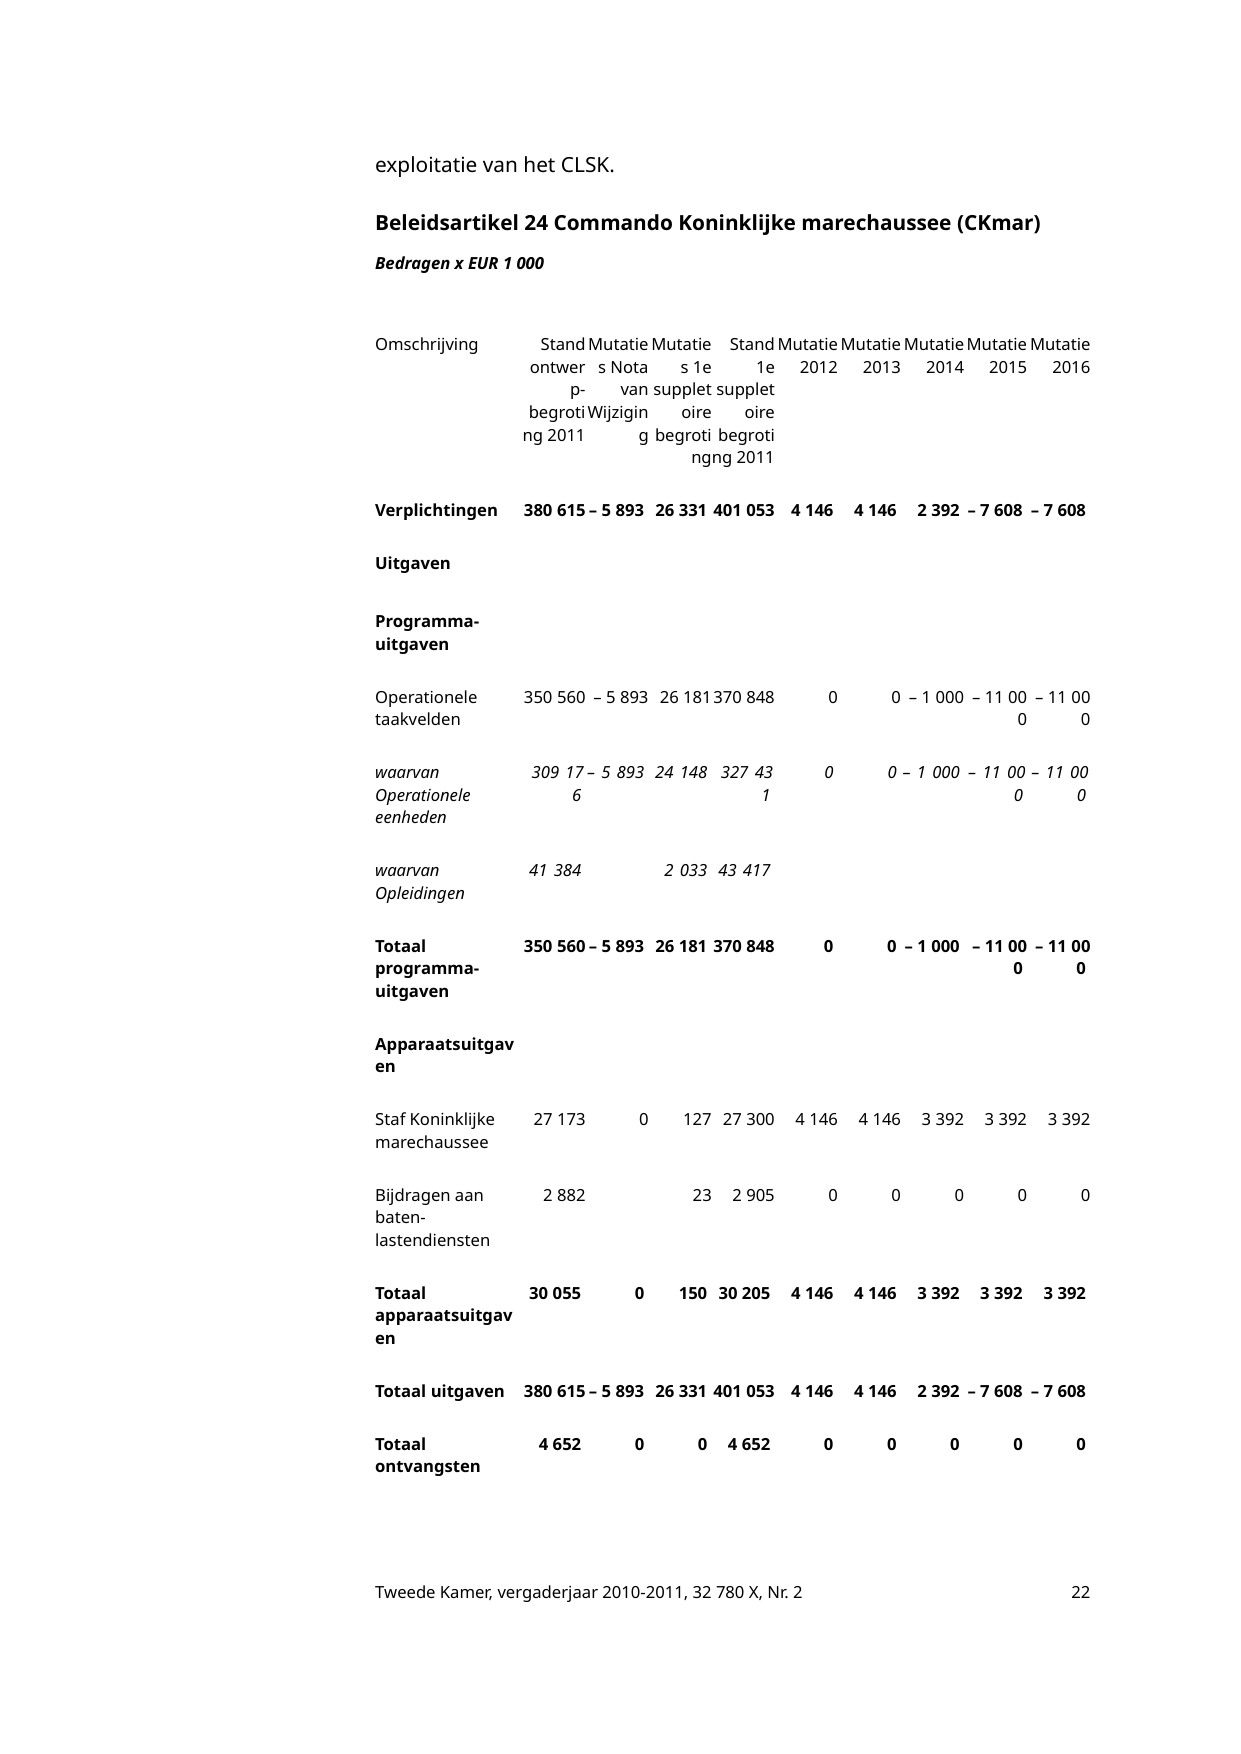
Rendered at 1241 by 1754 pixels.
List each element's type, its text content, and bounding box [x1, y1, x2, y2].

table_cell 0 [964, 1183, 1027, 1281]
table_cell [585, 610, 648, 685]
table_cell [522, 1033, 585, 1108]
table_cell 3 392 [964, 1108, 1027, 1183]
table_cell waarvan Opleidingen [375, 859, 522, 934]
table_cell 26 181 [648, 934, 711, 1032]
table_cell [1027, 551, 1090, 610]
table_cell Verplichtingen [375, 499, 522, 551]
table_cell 0 [901, 1432, 964, 1508]
table_cell 2 882 [522, 1183, 585, 1281]
table_cell [901, 610, 964, 685]
table_cell [1027, 859, 1090, 934]
table_cell 0 [585, 1108, 648, 1183]
table_cell [775, 859, 838, 934]
table_cell Totaal ontvangsten [375, 1432, 522, 1508]
table_cell 26 331 [648, 499, 711, 551]
table_cell 26 331 [648, 1380, 711, 1432]
table_cell 0 [775, 1183, 838, 1281]
table_cell 2 392 [901, 499, 964, 551]
table_cell 309 176 [522, 761, 585, 859]
table_cell Operationele taakvelden [375, 685, 522, 761]
table_cell 4 652 [711, 1432, 774, 1508]
table_cell 0 [1027, 1183, 1090, 1281]
table_cell – 1 000 [901, 761, 964, 859]
table_cell [522, 551, 585, 610]
table_cell – 1 000 [901, 685, 964, 761]
table_cell 41 384 [522, 859, 585, 934]
table_cell [1027, 610, 1090, 685]
table_cell – 5 893 [585, 685, 648, 761]
table_cell [585, 1183, 648, 1281]
table_cell 0 [775, 1432, 838, 1508]
table_header Mutatie 2014 [901, 333, 964, 499]
table_cell [901, 551, 964, 610]
table_cell 0 [775, 934, 838, 1032]
table_cell 30 055 [522, 1281, 585, 1379]
table_cell 3 392 [1027, 1281, 1090, 1379]
table_cell 0 [838, 934, 901, 1032]
table_cell – 11 000 [964, 685, 1027, 761]
table_cell [964, 1033, 1027, 1108]
table_header Mutatie 2015 [964, 333, 1027, 499]
table_cell 43 417 [711, 859, 774, 934]
table_cell [648, 610, 711, 685]
table_cell – 7 608 [1027, 499, 1090, 551]
table_cell – 5 893 [585, 1380, 648, 1432]
table_cell – 11 000 [1027, 934, 1090, 1032]
table_cell 350 560 [522, 934, 585, 1032]
table_header Mutaties Nota van Wijziging [585, 333, 648, 499]
table_cell 30 205 [711, 1281, 774, 1379]
table_cell 0 [775, 761, 838, 859]
table_header Omschrijving [375, 333, 522, 499]
table_cell 327 431 [711, 761, 774, 859]
table_cell Uitgaven [375, 551, 522, 610]
table_cell 3 392 [1027, 1108, 1090, 1183]
table_cell – 5 893 [585, 934, 648, 1032]
table_cell [838, 610, 901, 685]
table_cell 0 [585, 1432, 648, 1508]
table_cell 2 905 [711, 1183, 774, 1281]
table_cell [838, 551, 901, 610]
table_cell 2 392 [901, 1380, 964, 1432]
table_cell [964, 610, 1027, 685]
table_cell 4 652 [522, 1432, 585, 1508]
table_cell – 11 000 [964, 761, 1027, 859]
table_cell – 5 893 [585, 499, 648, 551]
table_cell [711, 1033, 774, 1108]
table_cell [964, 859, 1027, 934]
table_cell 4 146 [775, 1281, 838, 1379]
table_cell waarvan Operationele eenheden [375, 761, 522, 859]
table_cell 0 [1027, 1432, 1090, 1508]
table_cell 4 146 [838, 499, 901, 551]
table_cell 4 146 [775, 499, 838, 551]
table_cell [775, 610, 838, 685]
table_header Mutatie 2013 [838, 333, 901, 499]
table_cell 0 [648, 1432, 711, 1508]
table_cell Staf Koninklijke marechaussee [375, 1108, 522, 1183]
text Beleidsartikel 24 Commando Koninklijke marechaussee (CKmar) [375, 208, 1090, 237]
table_cell Apparaatsuitgaven [375, 1033, 522, 1108]
table_cell [585, 551, 648, 610]
table_cell [838, 1033, 901, 1108]
table_header Mutaties 1e suppletoire begroting [648, 333, 711, 499]
table_cell 0 [838, 685, 901, 761]
table_cell – 7 608 [964, 499, 1027, 551]
table_cell [711, 551, 774, 610]
table_cell [648, 551, 711, 610]
table_cell Totaal programma-uitgaven [375, 934, 522, 1032]
table_cell 3 392 [901, 1108, 964, 1183]
table_cell – 7 608 [1027, 1380, 1090, 1432]
table_cell 4 146 [838, 1380, 901, 1432]
table_cell [838, 859, 901, 934]
table_cell 24 148 [648, 761, 711, 859]
table_cell 23 [648, 1183, 711, 1281]
table_cell 0 [964, 1432, 1027, 1508]
table_cell 2 033 [648, 859, 711, 934]
table_cell 4 146 [775, 1108, 838, 1183]
text Bedragen x EUR 1 000 [375, 252, 1090, 274]
table_cell 4 146 [838, 1108, 901, 1183]
table_cell [775, 1033, 838, 1108]
table_cell 3 392 [901, 1281, 964, 1379]
table_cell 0 [585, 1281, 648, 1379]
table_cell 27 173 [522, 1108, 585, 1183]
table_cell 370 848 [711, 934, 774, 1032]
table_cell 0 [901, 1183, 964, 1281]
table_cell Totaal uitgaven [375, 1380, 522, 1432]
table_cell [711, 610, 774, 685]
table_cell – 11 000 [964, 934, 1027, 1032]
table_header Stand ontwerp-begroting 2011 [522, 333, 585, 499]
table_cell – 11 000 [1027, 761, 1090, 859]
table_cell 380 615 [522, 499, 585, 551]
text exploitatie van het CLSK. [375, 150, 1090, 178]
table_cell Totaal apparaatsuitgaven [375, 1281, 522, 1379]
table_cell [775, 551, 838, 610]
table_cell [648, 1033, 711, 1108]
table_cell 0 [838, 1432, 901, 1508]
table_cell Programma-uitgaven [375, 610, 522, 685]
table_cell 370 848 [711, 685, 774, 761]
table_cell 4 146 [838, 1281, 901, 1379]
table_cell [1027, 1033, 1090, 1108]
table_cell 0 [775, 685, 838, 761]
table_cell 0 [838, 1183, 901, 1281]
table_cell [901, 859, 964, 934]
table_cell [522, 610, 585, 685]
table_cell – 7 608 [964, 1380, 1027, 1432]
table_cell Bijdragen aan baten-lastendiensten [375, 1183, 522, 1281]
table_cell 4 146 [775, 1380, 838, 1432]
table_cell 401 053 [711, 499, 774, 551]
table_cell 380 615 [522, 1380, 585, 1432]
table_cell 127 [648, 1108, 711, 1183]
table_header Mutatie 2012 [775, 333, 838, 499]
table_cell 3 392 [964, 1281, 1027, 1379]
table_cell [585, 1033, 648, 1108]
table_cell 27 300 [711, 1108, 774, 1183]
table_cell [901, 1033, 964, 1108]
table_cell [585, 859, 648, 934]
table_cell 401 053 [711, 1380, 774, 1432]
table_cell 350 560 [522, 685, 585, 761]
table_cell 26 181 [648, 685, 711, 761]
table_cell 150 [648, 1281, 711, 1379]
table_cell 0 [838, 761, 901, 859]
table_cell – 1 000 [901, 934, 964, 1032]
table_header Stand 1e suppletoire begroting 2011 [711, 333, 774, 499]
table_cell – 11 000 [1027, 685, 1090, 761]
table_cell [964, 551, 1027, 610]
table_cell – 5 893 [585, 761, 648, 859]
table_header Mutatie 2016 [1027, 333, 1090, 499]
